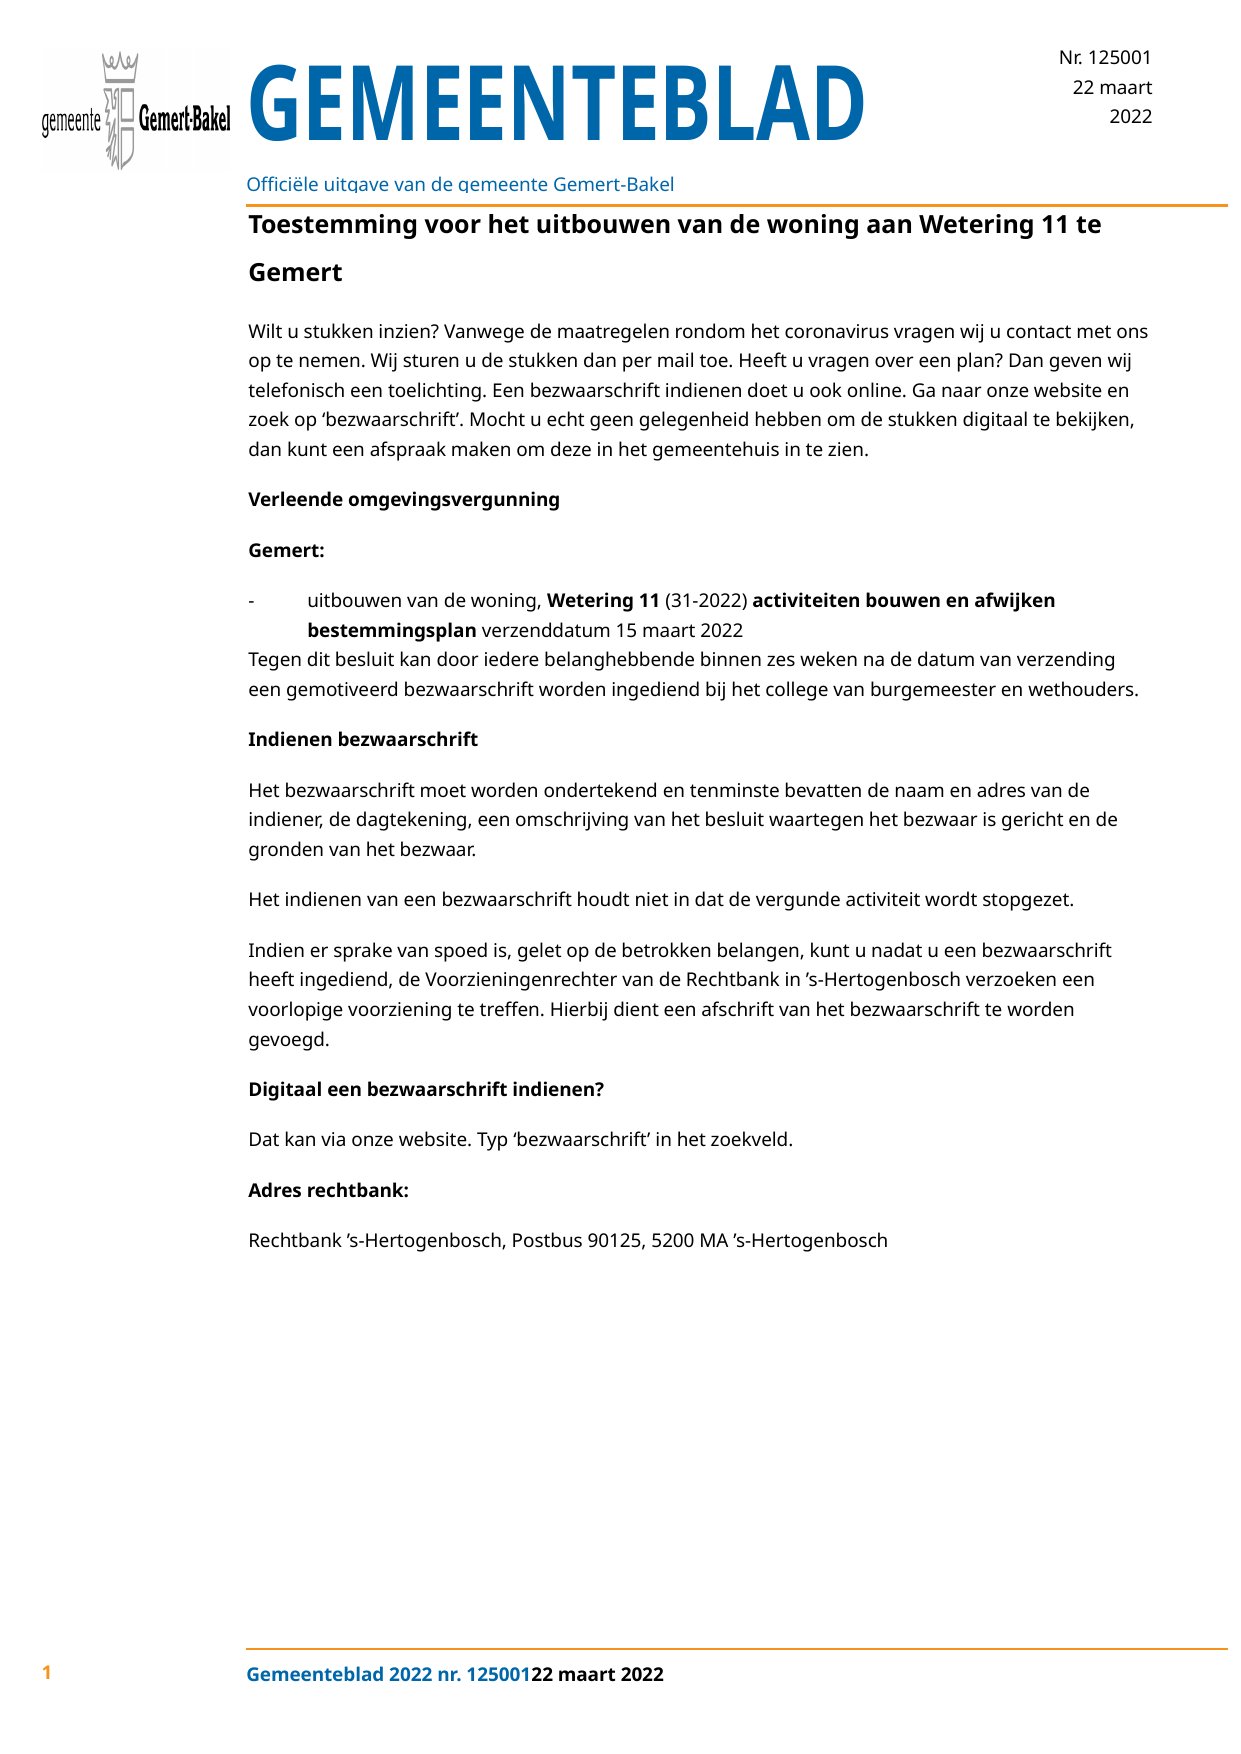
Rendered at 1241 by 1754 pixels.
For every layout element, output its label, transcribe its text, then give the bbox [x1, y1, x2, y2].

text Toestemming voor het uitbouwen van de woning aan Wetering 11 te Gemert [248, 207, 1152, 288]
text Tegen dit besluit kan door iedere belanghebbende binnen zes weken na de datum van verzending een gemotiveerd bezwaarschrift worden ingediend bij het college van burgemeester en wethouders. [248, 647, 1152, 702]
text Indien er sprake van spoed is, gelet op de betrokken belangen, kunt u nadat u een bezwaarschrift heeft ingediend, de Voorzieningenrechter van de Rechtbank in ’s-Hertogenbosch verzoeken een voorlopige voorziening te treffen. Hierbij dient een afschrift van het bezwaarschrift te worden gevoegd. [248, 937, 1152, 1052]
text Digitaal een bezwaarschrift indienen? [248, 1076, 1152, 1102]
text Het indienen van een bezwaarschrift houdt niet in dat de vergunde activiteit wordt stopgezet. [248, 887, 1152, 912]
text Indienen bezwaarschrift [248, 727, 1152, 752]
text Wilt u stukken inzien? Vanwege de maatregelen rondom het coronavirus vragen wij u contact met ons op te nemen. Wij sturen u de stukken dan per mail toe. Heeft u vragen over een plan? Dan geven wij telefonisch een toelichting. Een bezwaarschrift indienen doet u ook online. Ga naar onze website en zoek op ‘bezwaarschrift’. Mocht u echt geen gelegenheid hebben om de stukken digitaal te bekijken, dan kunt een afspraak maken om deze in het gemeentehuis in te zien. [248, 318, 1152, 462]
text Gemert: [248, 537, 1152, 563]
picture [41, 47, 231, 172]
text Rechtbank ’s-Hertogenbosch, Postbus 90125, 5200 MA ’s-Hertogenbosch [248, 1227, 1152, 1253]
text Het bezwaarschrift moet worden ondertekend en tenminste bevatten de naam en adres van de indiener, de dagtekening, een omschrijving van het besluit waartegen het bezwaar is gericht en de gronden van het bezwaar. [248, 777, 1152, 862]
list uitbouwen van de woning, Wetering 11 (31-2022) activiteiten bouwen en afwijken bestemmingsplan verzenddatum 15 maart 2022 [248, 587, 1152, 643]
text Adres rechtbank: [248, 1177, 1152, 1203]
text Verleende omgevingsvergunning [248, 487, 1152, 512]
text Dat kan via onze website. Typ ‘bezwaarschrift’ in het zoekveld. [248, 1127, 1152, 1152]
